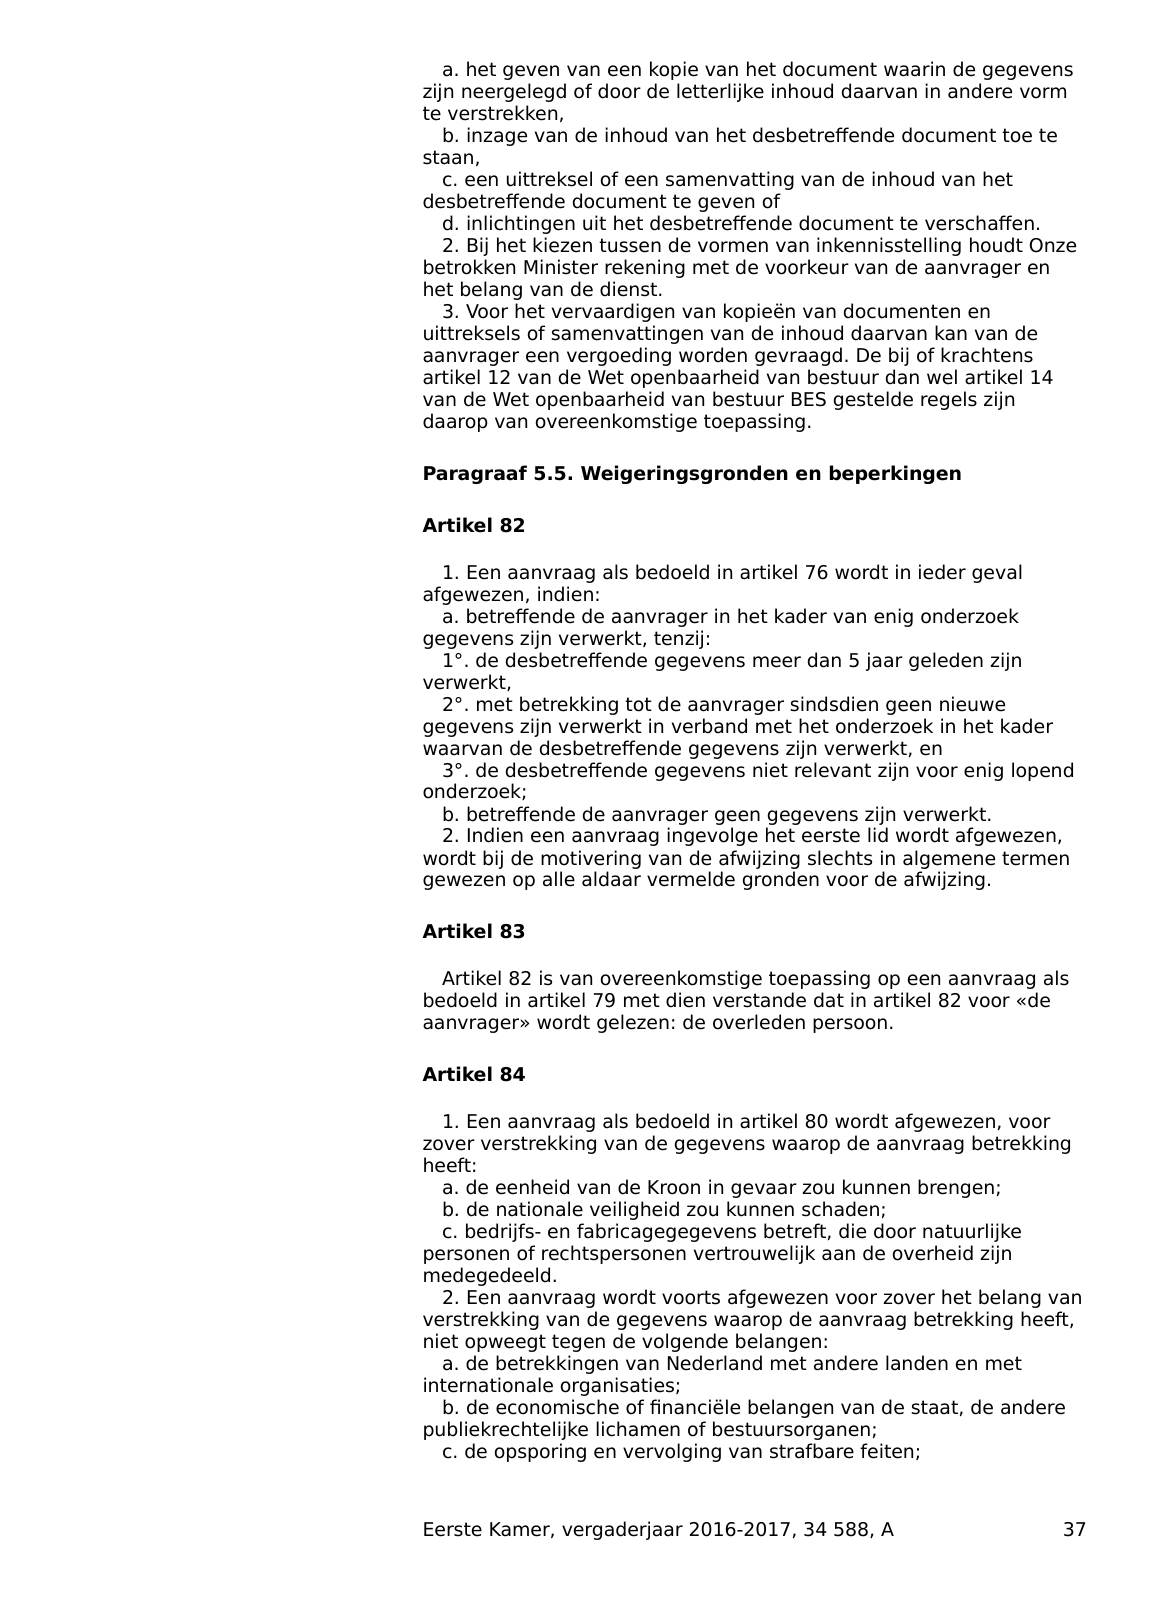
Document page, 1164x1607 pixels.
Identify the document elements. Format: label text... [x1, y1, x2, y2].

text b. de economische of financiële belangen van de staat, de andere publiekrechtelijke lichamen of bestuursorganen; [422, 1397, 1087, 1441]
text 3. Voor het vervaardigen van kopieën van documenten en uittreksels of samenvattingen van de inhoud daarvan kan van de aanvrager een vergoeding worden gevraagd. De bij of krachtens artikel 12 van de Wet openbaarheid van bestuur dan wel artikel 14 van de Wet openbaarheid van bestuur BES gestelde regels zijn daarop van overeenkomstige toepassing. [422, 301, 1087, 433]
text a. de betrekkingen van Nederland met andere landen en met internationale organisaties; [422, 1353, 1087, 1397]
text Artikel 82 is van overeenkomstige toepassing op een aanvraag als bedoeld in artikel 79 met dien verstande dat in artikel 82 voor «de aanvrager» wordt gelezen: de overleden persoon. [422, 968, 1087, 1034]
subtitle Artikel 84 [422, 1064, 1087, 1086]
text 2°. met betrekking tot de aanvrager sindsdien geen nieuwe gegevens zijn verwerkt in verband met het onderzoek in het kader waarvan de desbetreffende gegevens zijn verwerkt, en [422, 693, 1087, 759]
text c. een uittreksel of een samenvatting van de inhoud van het desbetreffende document te geven of [422, 169, 1087, 213]
text 1°. de desbetreffende gegevens meer dan 5 jaar geleden zijn verwerkt, [422, 649, 1087, 693]
text 1. Een aanvraag als bedoeld in artikel 76 wordt in ieder geval afgewezen, indien: [422, 562, 1087, 606]
text c. bedrijfs- en fabricagegegevens betreft, die door natuurlijke personen of rechtspersonen vertrouwelijk aan de overheid zijn medegedeeld. [422, 1221, 1087, 1287]
subtitle Artikel 83 [422, 921, 1087, 943]
text a. het geven van een kopie van het document waarin de gegevens zijn neergelegd of door de letterlijke inhoud daarvan in andere vorm te verstrekken, [422, 59, 1087, 125]
text 2. Indien een aanvraag ingevolge het eerste lid wordt afgewezen, wordt bij de motivering van de afwijzing slechts in algemene termen gewezen op alle aldaar vermelde gronden voor de afwijzing. [422, 825, 1087, 891]
text 2. Bij het kiezen tussen de vormen van inkennisstelling houdt Onze betrokken Minister rekening met de voorkeur van de aanvrager en het belang van de dienst. [422, 235, 1087, 301]
subtitle Artikel 82 [422, 515, 1087, 537]
subtitle Paragraaf 5.5. Weigeringsgronden en beperkingen [422, 463, 1087, 485]
text d. inlichtingen uit het desbetreffende document te verschaffen. [422, 213, 1087, 235]
text a. de eenheid van de Kroon in gevaar zou kunnen brengen; [422, 1177, 1087, 1199]
text 1. Een aanvraag als bedoeld in artikel 80 wordt afgewezen, voor zover verstrekking van de gegevens waarop de aanvraag betrekking heeft: [422, 1111, 1087, 1177]
text 3°. de desbetreffende gegevens niet relevant zijn voor enig lopend onderzoek; [422, 759, 1087, 803]
text b. inzage van de inhoud van het desbetreffende document toe te staan, [422, 125, 1087, 169]
text c. de opsporing en vervolging van strafbare feiten; [422, 1441, 1087, 1463]
text a. betreffende de aanvrager in het kader van enig onderzoek gegevens zijn verwerkt, tenzij: [422, 606, 1087, 649]
text 2. Een aanvraag wordt voorts afgewezen voor zover het belang van verstrekking van de gegevens waarop de aanvraag betrekking heeft, niet opweegt tegen de volgende belangen: [422, 1287, 1087, 1353]
text b. de nationale veiligheid zou kunnen schaden; [422, 1199, 1087, 1221]
text b. betreffende de aanvrager geen gegevens zijn verwerkt. [422, 803, 1087, 825]
